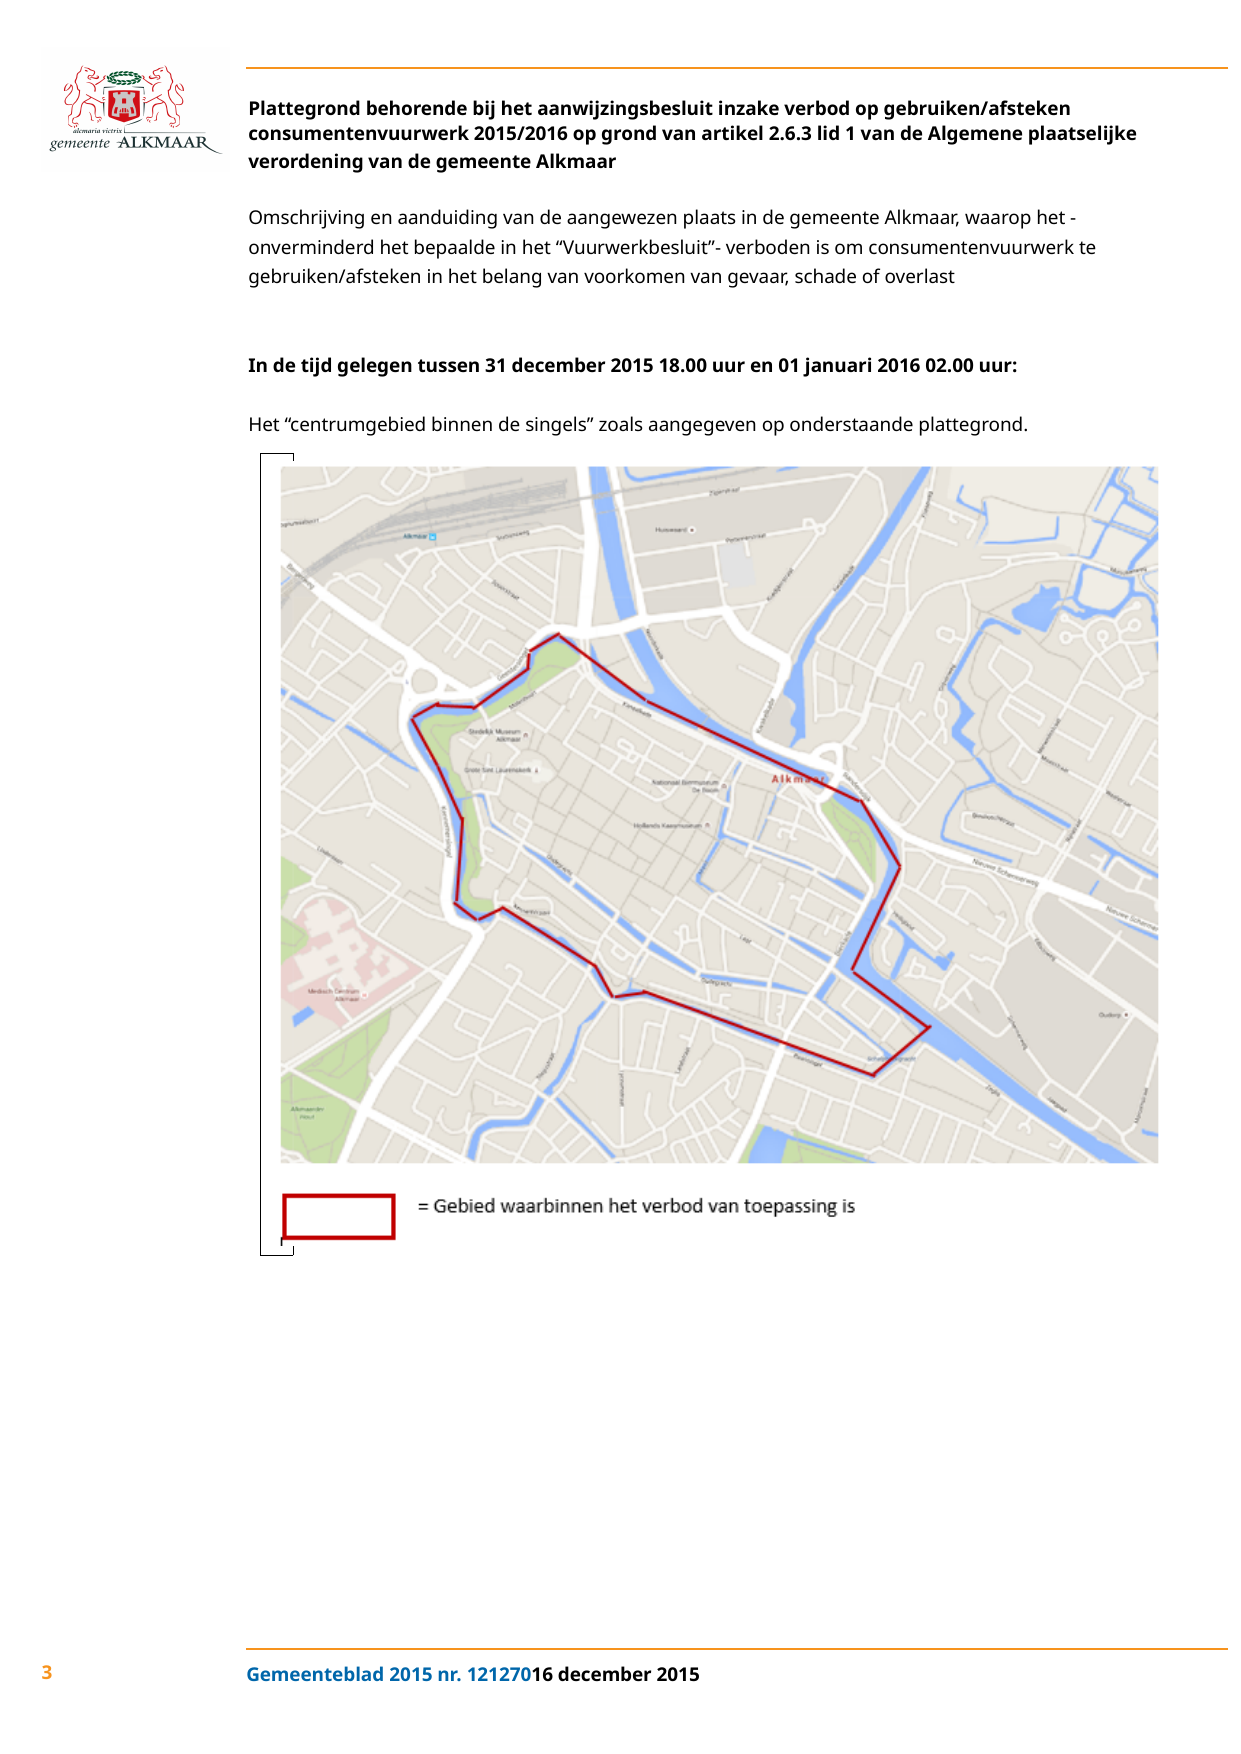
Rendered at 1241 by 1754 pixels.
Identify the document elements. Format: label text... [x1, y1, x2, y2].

text Omschrijving en aanduiding van de aangewezen plaats in de gemeente Alkmaar, waarop het -onverminderd het bepaalde in het “Vuurwerkbesluit”- verboden is om consumentenvuurwerk te gebruiken/afsteken in het belang van voorkomen van gevaar, schade of overlast [248, 204, 1152, 289]
text Plattegrond behorende bij het aanwijzingsbesluit inzake verbod op gebruiken/afsteken consumentenvuurwerk 2015/2016 op grond van artikel 2.6.3 lid 1 van de Algemene plaatselijke verordening van de gemeente Alkmaar [248, 95, 1152, 175]
text In de tijd gelegen tussen 31 december 2015 18.00 uur en 01 januari 2016 02.00 uur: [248, 352, 1152, 378]
picture [268, 461, 1173, 1246]
picture [41, 47, 231, 172]
text Het “centrumgebied binnen de singels” zoals aangegeven op onderstaande plattegrond. [248, 411, 1152, 437]
